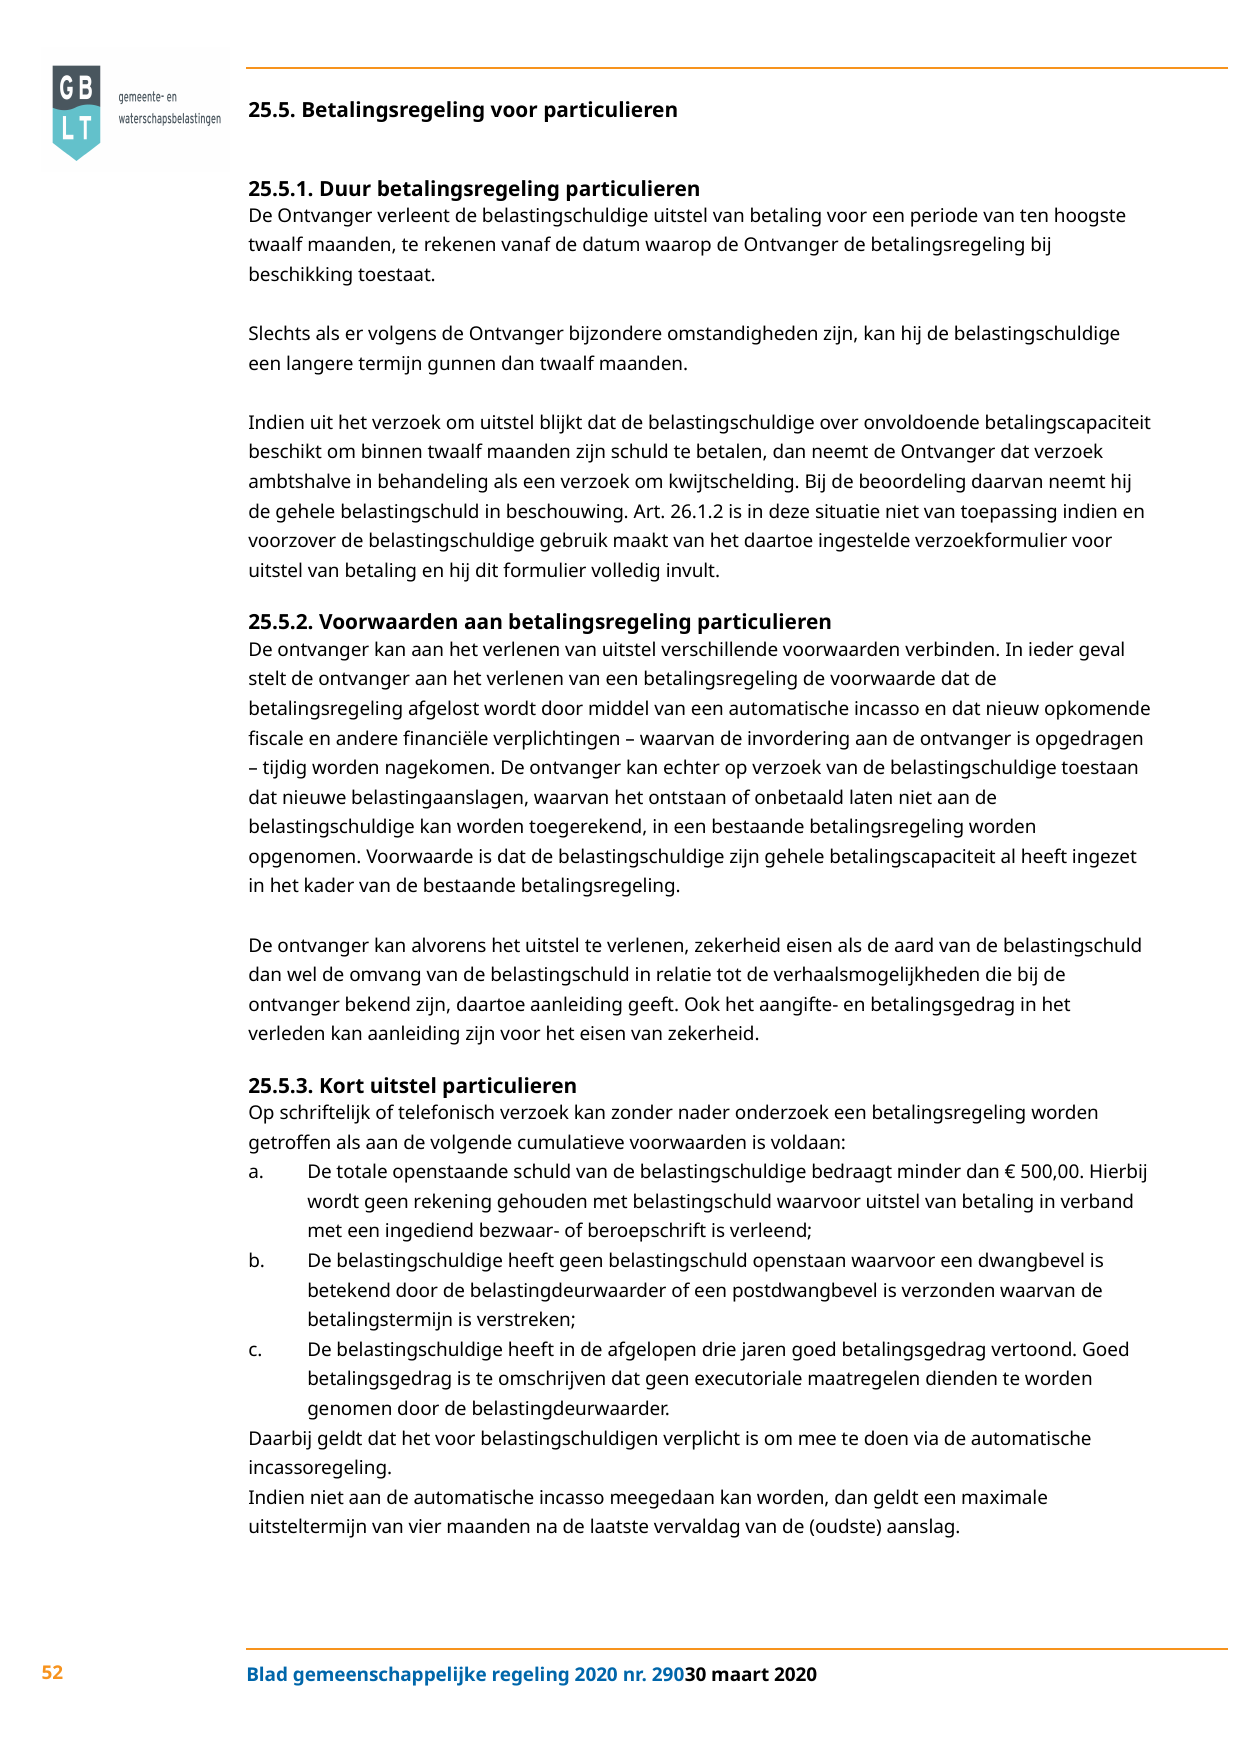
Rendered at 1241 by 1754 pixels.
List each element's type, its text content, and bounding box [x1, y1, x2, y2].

text De Ontvanger verleent de belastingschuldige uitstel van betaling voor een periode van ten hoogste twaalf maanden, te rekenen vanaf de datum waarop de Ontvanger de betalingsregeling bij beschikking toestaat. [248, 202, 1152, 287]
text Daarbij geldt dat het voor belastingschuldigen verplicht is om mee te doen via de automatische incassoregeling. [248, 1425, 1152, 1480]
text De ontvanger kan alvorens het uitstel te verlenen, zekerheid eisen als de aard van de belastingschuld dan wel de omvang van de belastingschuld in relatie tot de verhaalsmogelijkheden die bij de ontvanger bekend zijn, daartoe aanleiding geeft. Ook het aangifte- en betalingsgedrag in het verleden kan aanleiding zijn voor het eisen van zekerheid. [248, 932, 1152, 1046]
text Indien uit het verzoek om uitstel blijkt dat de belastingschuldige over onvoldoende betalingscapaciteit beschikt om binnen twaalf maanden zijn schuld te betalen, dan neemt de Ontvanger dat verzoek ambtshalve in behandeling als een verzoek om kwijtschelding. Bij de beoordeling daarvan neemt hij de gehele belastingschuld in beschouwing. Art. 26.1.2 is in deze situatie niet van toepassing indien en voorzover de belastingschuldige gebruik maakt van het daartoe ingestelde verzoekformulier voor uitstel van betaling en hij dit formulier volledig invult. [248, 409, 1152, 583]
list De belastingschuldige heeft in de afgelopen drie jaren goed betalingsgedrag vertoond. Goed betalingsgedrag is te omschrijven dat geen executoriale maatregelen dienden te worden genomen door de belastingdeurwaarder. [248, 1336, 1152, 1421]
text 25.5.2. Voorwaarden aan betalingsregeling particulieren [248, 607, 1152, 636]
text 25.5.3. Kort uitstel particulieren [248, 1071, 1152, 1099]
text Indien niet aan de automatische incasso meegedaan kan worden, dan geldt een maximale uitsteltermijn van vier maanden na de laatste vervaldag van de (oudste) aanslag. [248, 1484, 1152, 1539]
text Slechts als er volgens de Ontvanger bijzondere omstandigheden zijn, kan hij de belastingschuldige een langere termijn gunnen dan twaalf maanden. [248, 320, 1152, 376]
list De totale openstaande schuld van de belastingschuldige bedraagt minder dan € 500,00. Hierbij wordt geen rekening gehouden met belastingschuld waarvoor uitstel van betaling in verband met een ingediend bezwaar- of beroepschrift is verleend; [248, 1158, 1152, 1243]
list De belastingschuldige heeft geen belastingschuld openstaan waarvoor een dwangbevel is betekend door de belastingdeurwaarder of een postdwangbevel is verzonden waarvan de betalingstermijn is verstreken; [248, 1247, 1152, 1332]
text 25.5.1. Duur betalingsregeling particulieren [248, 174, 1152, 202]
text De ontvanger kan aan het verlenen van uitstel verschillende voorwaarden verbinden. In ieder geval stelt de ontvanger aan het verlenen van een betalingsregeling de voorwaarde dat de betalingsregeling afgelost wordt door middel van een automatische incasso en dat nieuw opkomende fiscale en andere financiële verplichtingen – waarvan de invordering aan de ontvanger is opgedragen – tijdig worden nagekomen. De ontvanger kan echter op verzoek van de belastingschuldige toestaan dat nieuwe belastingaanslagen, waarvan het ontstaan of onbetaald laten niet aan de belastingschuldige kan worden toegerekend, in een bestaande betalingsregeling worden opgenomen. Voorwaarde is dat de belastingschuldige zijn gehele betalingscapaciteit al heeft ingezet in het kader van de bestaande betalingsregeling. [248, 636, 1152, 898]
picture [41, 47, 231, 172]
text 25.5. Betalingsregeling voor particulieren [248, 95, 1152, 123]
text Op schriftelijk of telefonisch verzoek kan zonder nader onderzoek een betalingsregeling worden getroffen als aan de volgende cumulatieve voorwaarden is voldaan: [248, 1099, 1152, 1155]
